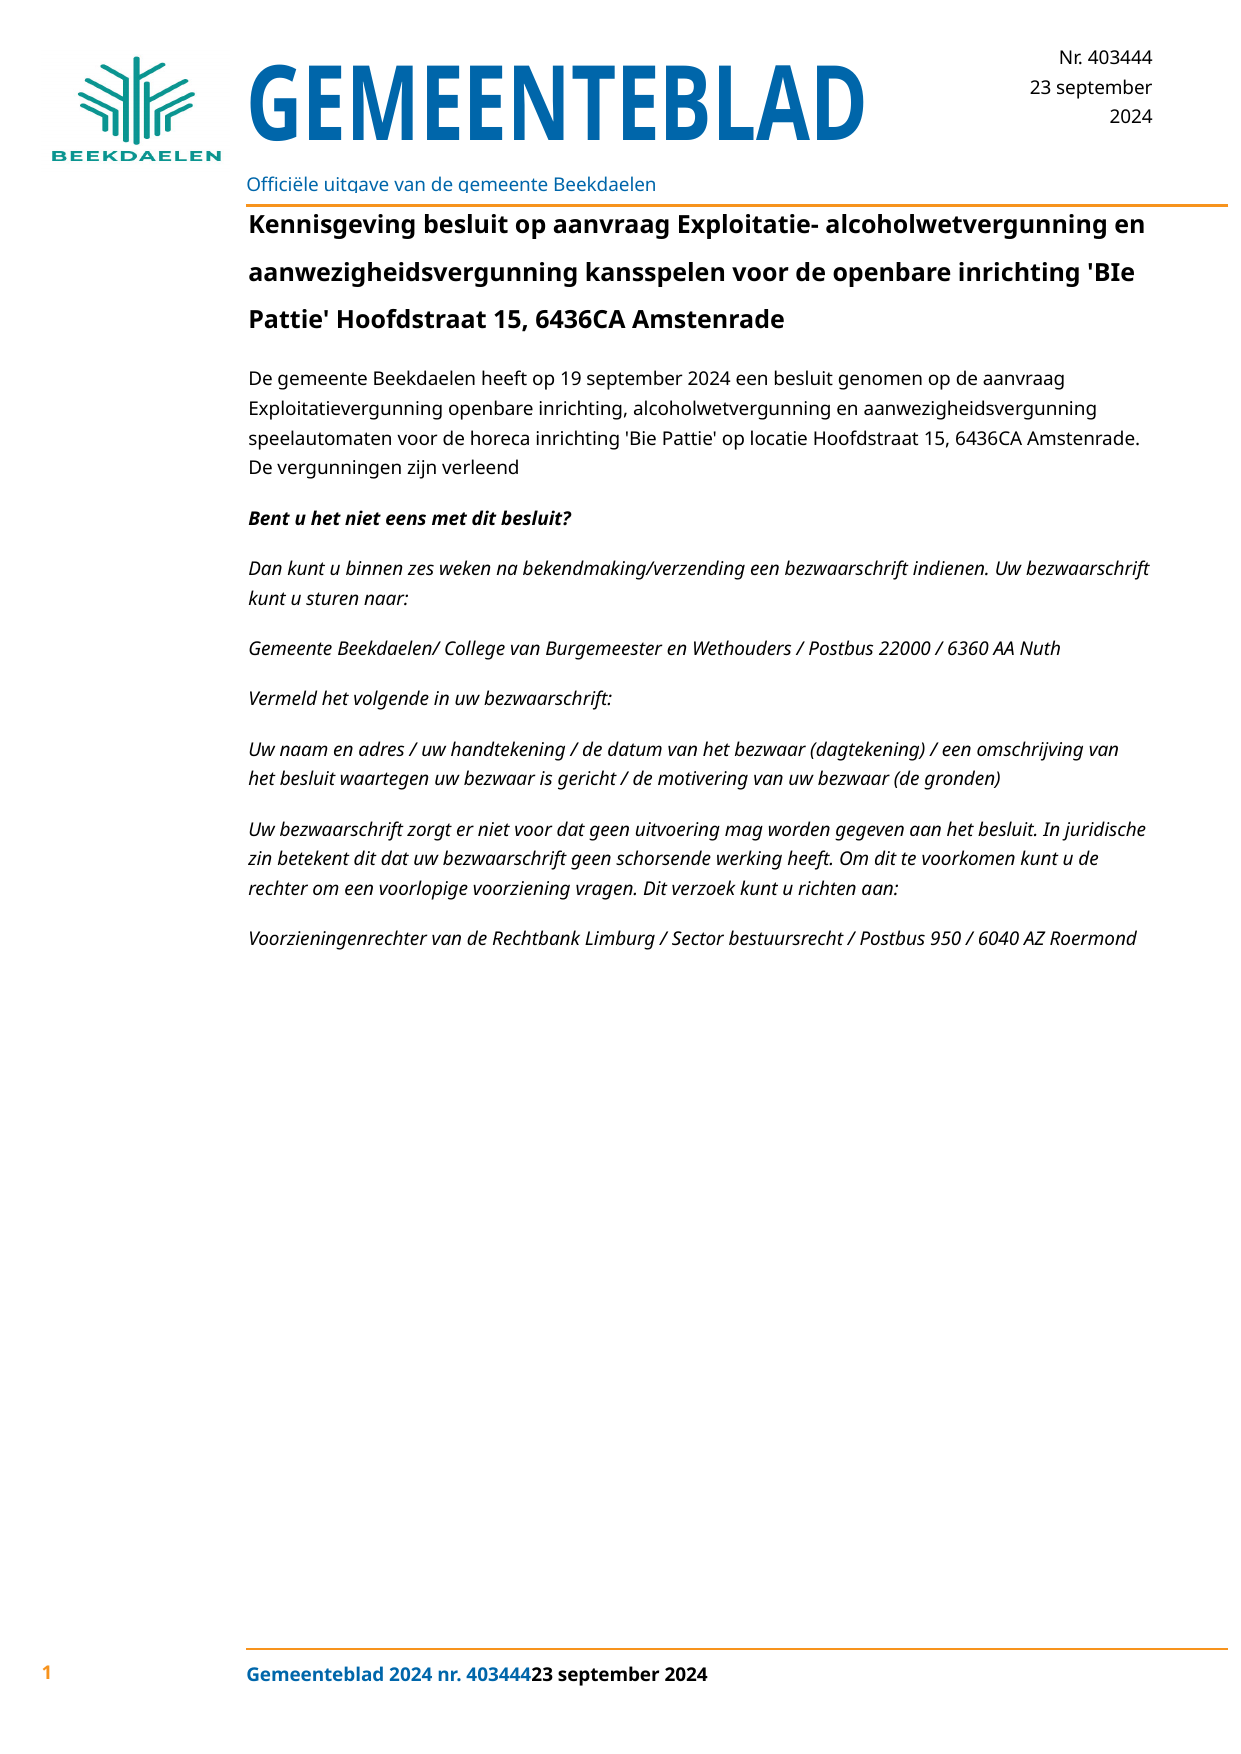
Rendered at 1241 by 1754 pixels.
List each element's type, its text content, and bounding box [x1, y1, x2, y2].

text Kennisgeving besluit op aanvraag Exploitatie- alcoholwetvergunning en aanwezigheidsvergunning kansspelen voor de openbare inrichting 'BIe Pattie' Hoofdstraat 15, 6436CA Amstenrade [248, 207, 1152, 336]
text Gemeente Beekdaelen/ College van Burgemeester en Wethouders / Postbus 22000 / 6360 AA Nuth [248, 635, 1152, 661]
text Vermeld het volgende in uw bezwaarschrift: [248, 686, 1152, 711]
text Uw bezwaarschrift zorgt er niet voor dat geen uitvoering mag worden gegeven aan het besluit. In juridische zin betekent dit dat uw bezwaarschrift geen schorsende werking heeft. Om dit te voorkomen kunt u de rechter om een voorlopige voorziening vragen. Dit verzoek kunt u richten aan: [248, 816, 1152, 901]
text Voorzieningenrechter van de Rechtbank Limburg / Sector bestuursrecht / Postbus 950 / 6040 AZ Roermond [248, 926, 1152, 951]
picture [41, 47, 231, 172]
text Dan kunt u binnen zes weken na bekendmaking/verzending een bezwaarschrift indienen. Uw bezwaarschrift kunt u sturen naar: [248, 555, 1152, 610]
text Uw naam en adres / uw handtekening / de datum van het bezwaar (dagtekening) / een omschrijving van het besluit waartegen uw bezwaar is gericht / de motivering van uw bezwaar (de gronden) [248, 736, 1152, 791]
text Bent u het niet eens met dit besluit? [248, 505, 1152, 530]
text De gemeente Beekdaelen heeft op 19 september 2024 een besluit genomen op de aanvraag Exploitatievergunning openbare inrichting, alcoholwetvergunning en aanwezigheidsvergunning speelautomaten voor de horeca inrichting 'Bie Pattie' op locatie Hoofdstraat 15, 6436CA Amstenrade. De vergunningen zijn verleend [248, 366, 1152, 480]
